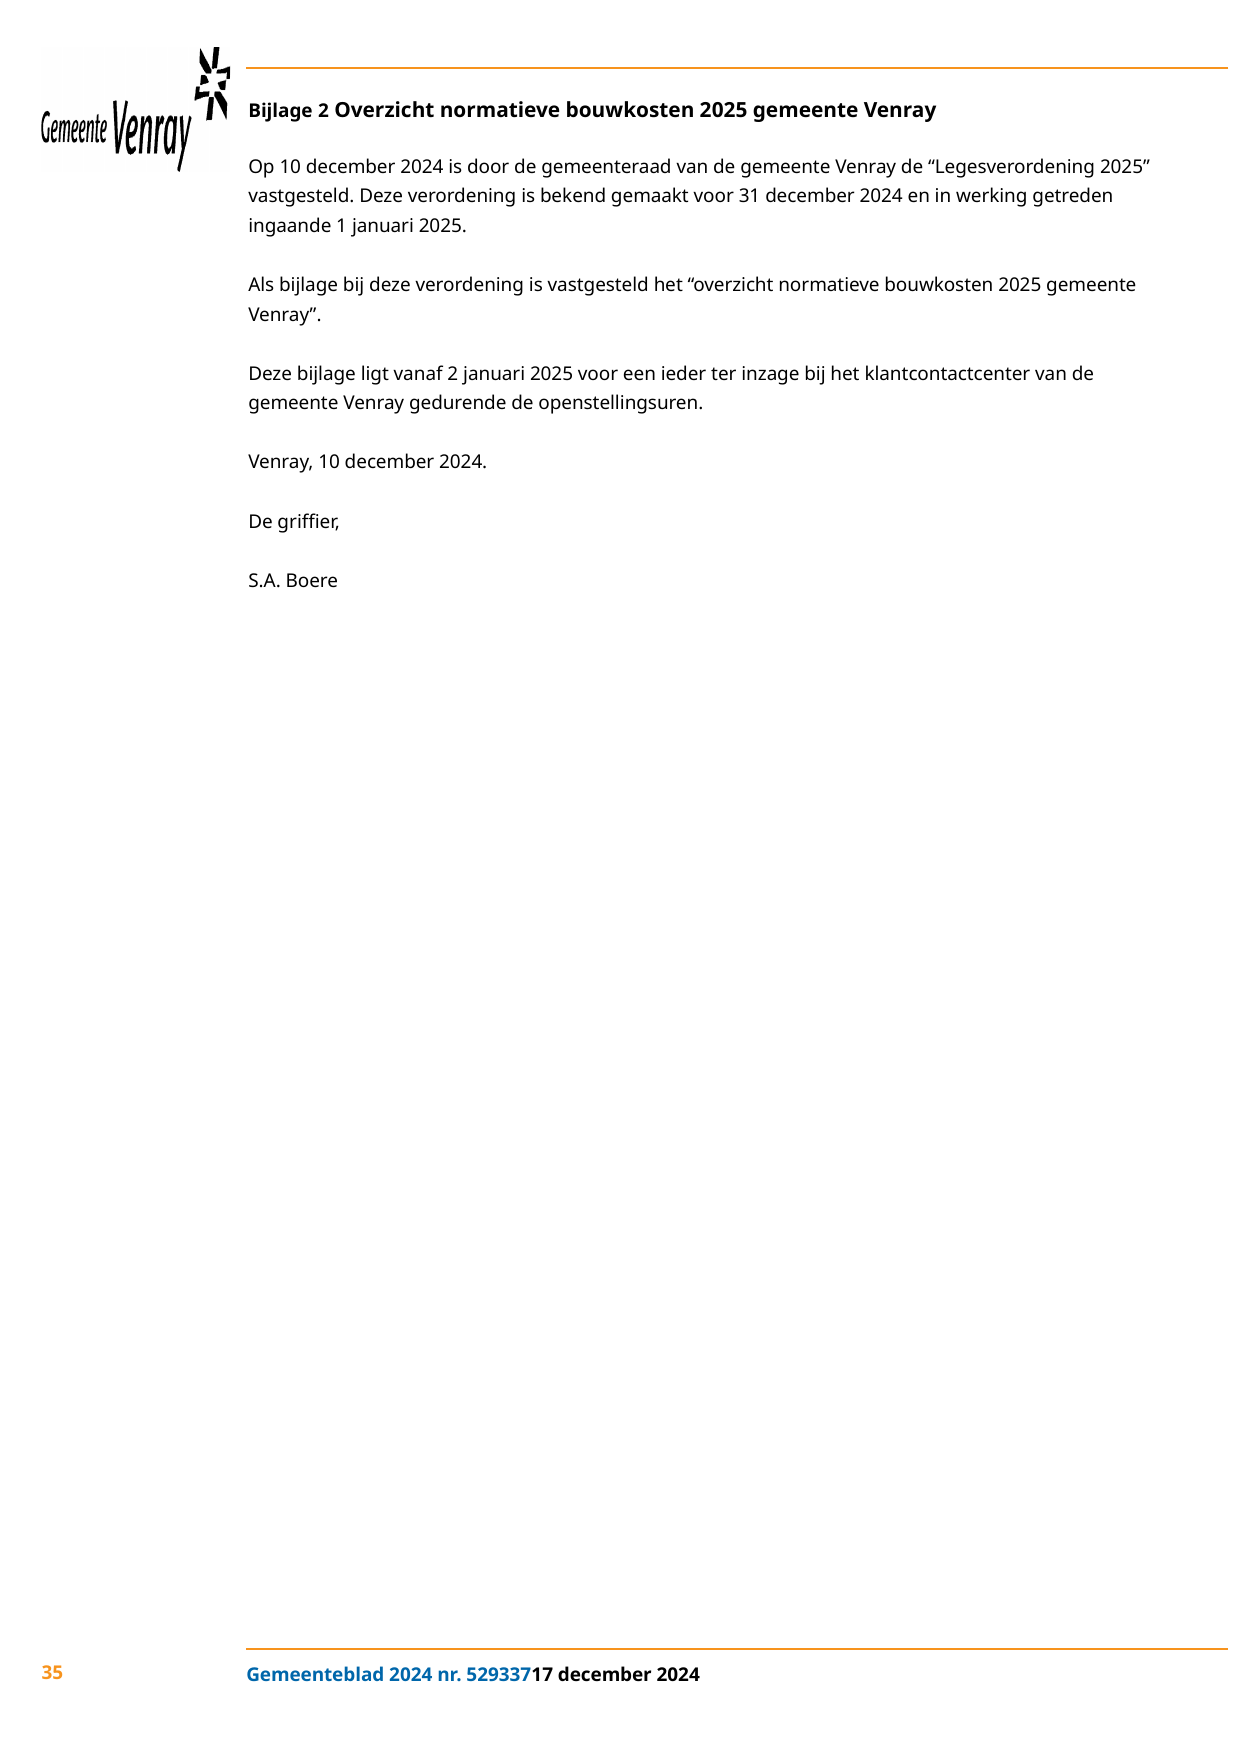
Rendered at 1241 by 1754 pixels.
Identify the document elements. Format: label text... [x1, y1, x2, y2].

text Op 10 december 2024 is door de gemeenteraad van de gemeente Venray de “Legesverordening 2025” vastgesteld. Deze verordening is bekend gemaakt voor 31 december 2024 en in werking getreden ingaande 1 januari 2025. [248, 153, 1152, 238]
text Bijlage 2 Overzicht normatieve bouwkosten 2025 gemeente Venray [248, 95, 1152, 123]
text Venray, 10 december 2024. [248, 449, 1152, 474]
text Deze bijlage ligt vanaf 2 januari 2025 voor een ieder ter inzage bij het klantcontactcenter van de gemeente Venray gedurende de openstellingsuren. [248, 360, 1152, 415]
text De griffier, [248, 508, 1152, 534]
text S.A. Boere [248, 567, 1152, 593]
text Als bijlage bij deze verordening is vastgesteld het “overzicht normatieve bouwkosten 2025 gemeente Venray”. [248, 271, 1152, 327]
picture [41, 47, 231, 172]
